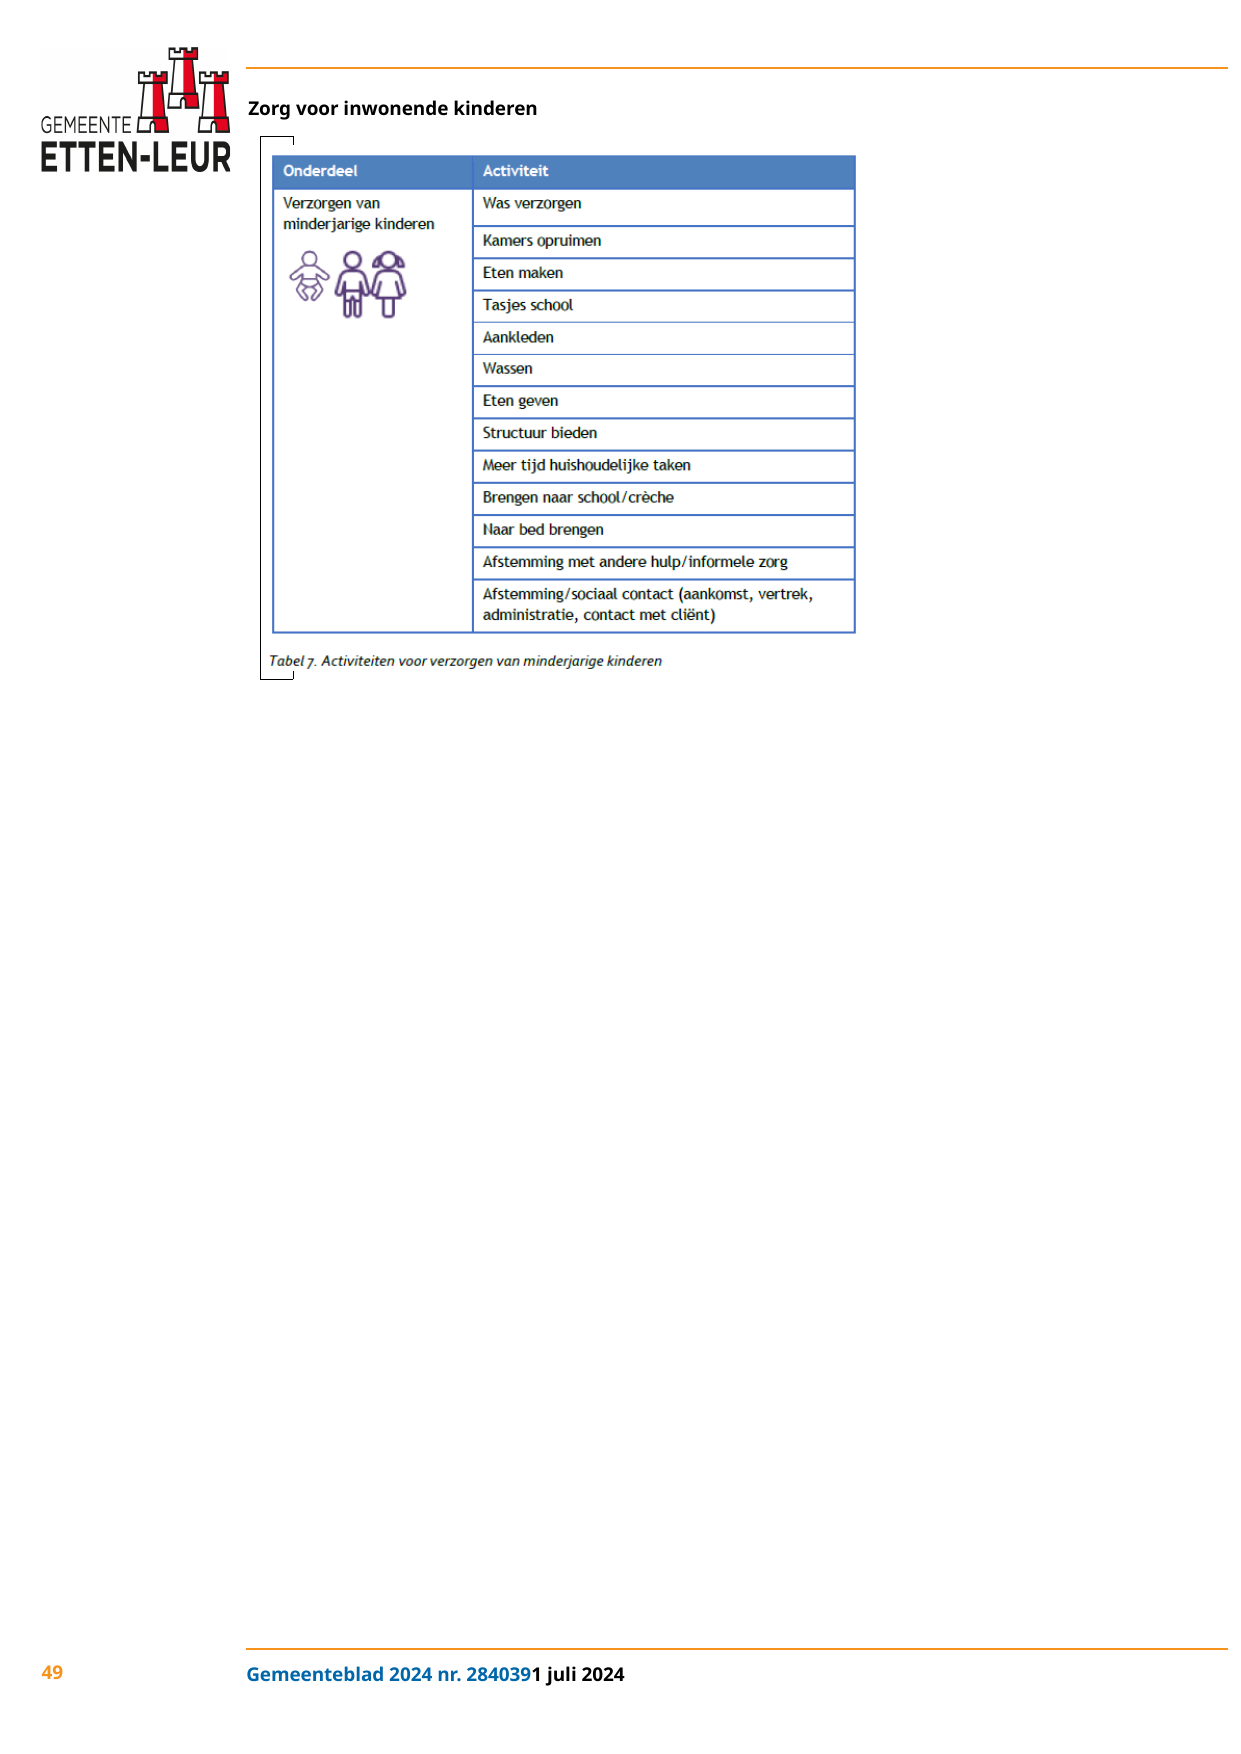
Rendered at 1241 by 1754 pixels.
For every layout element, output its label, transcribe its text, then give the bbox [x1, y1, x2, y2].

picture [268, 145, 860, 671]
text Zorg voor inwonende kinderen [248, 95, 1152, 121]
picture [41, 47, 231, 172]
